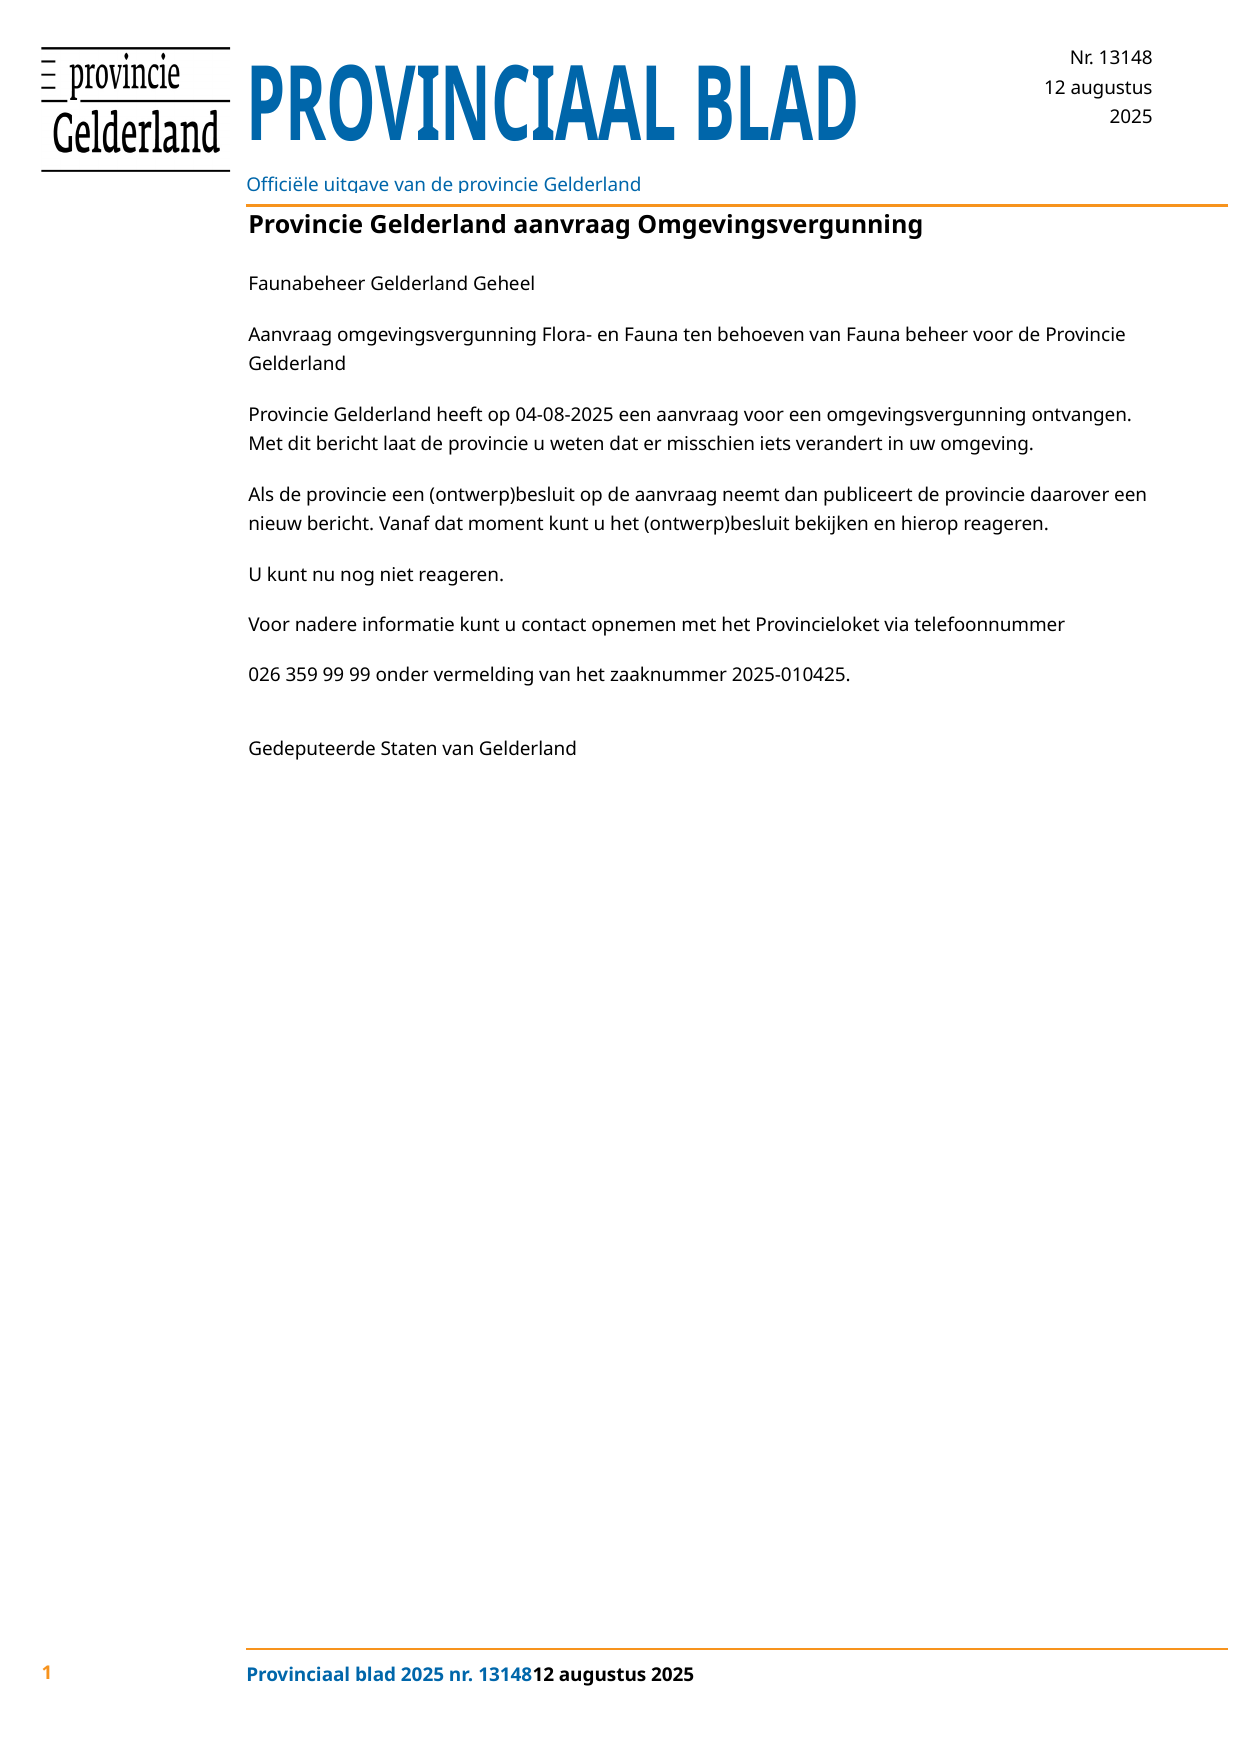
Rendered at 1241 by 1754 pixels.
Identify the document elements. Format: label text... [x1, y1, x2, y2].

text U kunt nu nog niet reageren. [248, 561, 1152, 586]
text 026 359 99 99 onder vermelding van het zaaknummer 2025-010425. [248, 662, 1152, 687]
text Als de provincie een (ontwerp)besluit op de aanvraag neemt dan publiceert de provincie daarover een nieuw bericht. Vanaf dat moment kunt u het (ontwerp)besluit bekijken en hierop reageren. [248, 481, 1152, 536]
text Provincie Gelderland heeft op 04-08-2025 een aanvraag voor een omgevingsvergunning ontvangen. Met dit bericht laat de provincie u weten dat er misschien iets verandert in uw omgeving. [248, 401, 1152, 456]
text Aanvraag omgevingsvergunning Flora- en Fauna ten behoeven van Fauna beheer voor de Provincie Gelderland [248, 321, 1152, 376]
picture [41, 47, 231, 172]
text Provincie Gelderland aanvraag Omgevingsvergunning [248, 207, 1152, 241]
text Gedeputeerde Staten van Gelderland [248, 735, 1152, 761]
text Voor nadere informatie kunt u contact opnemen met het Provincieloket via telefoonnummer [248, 611, 1152, 637]
text Faunabeheer Gelderland Geheel [248, 270, 1152, 296]
